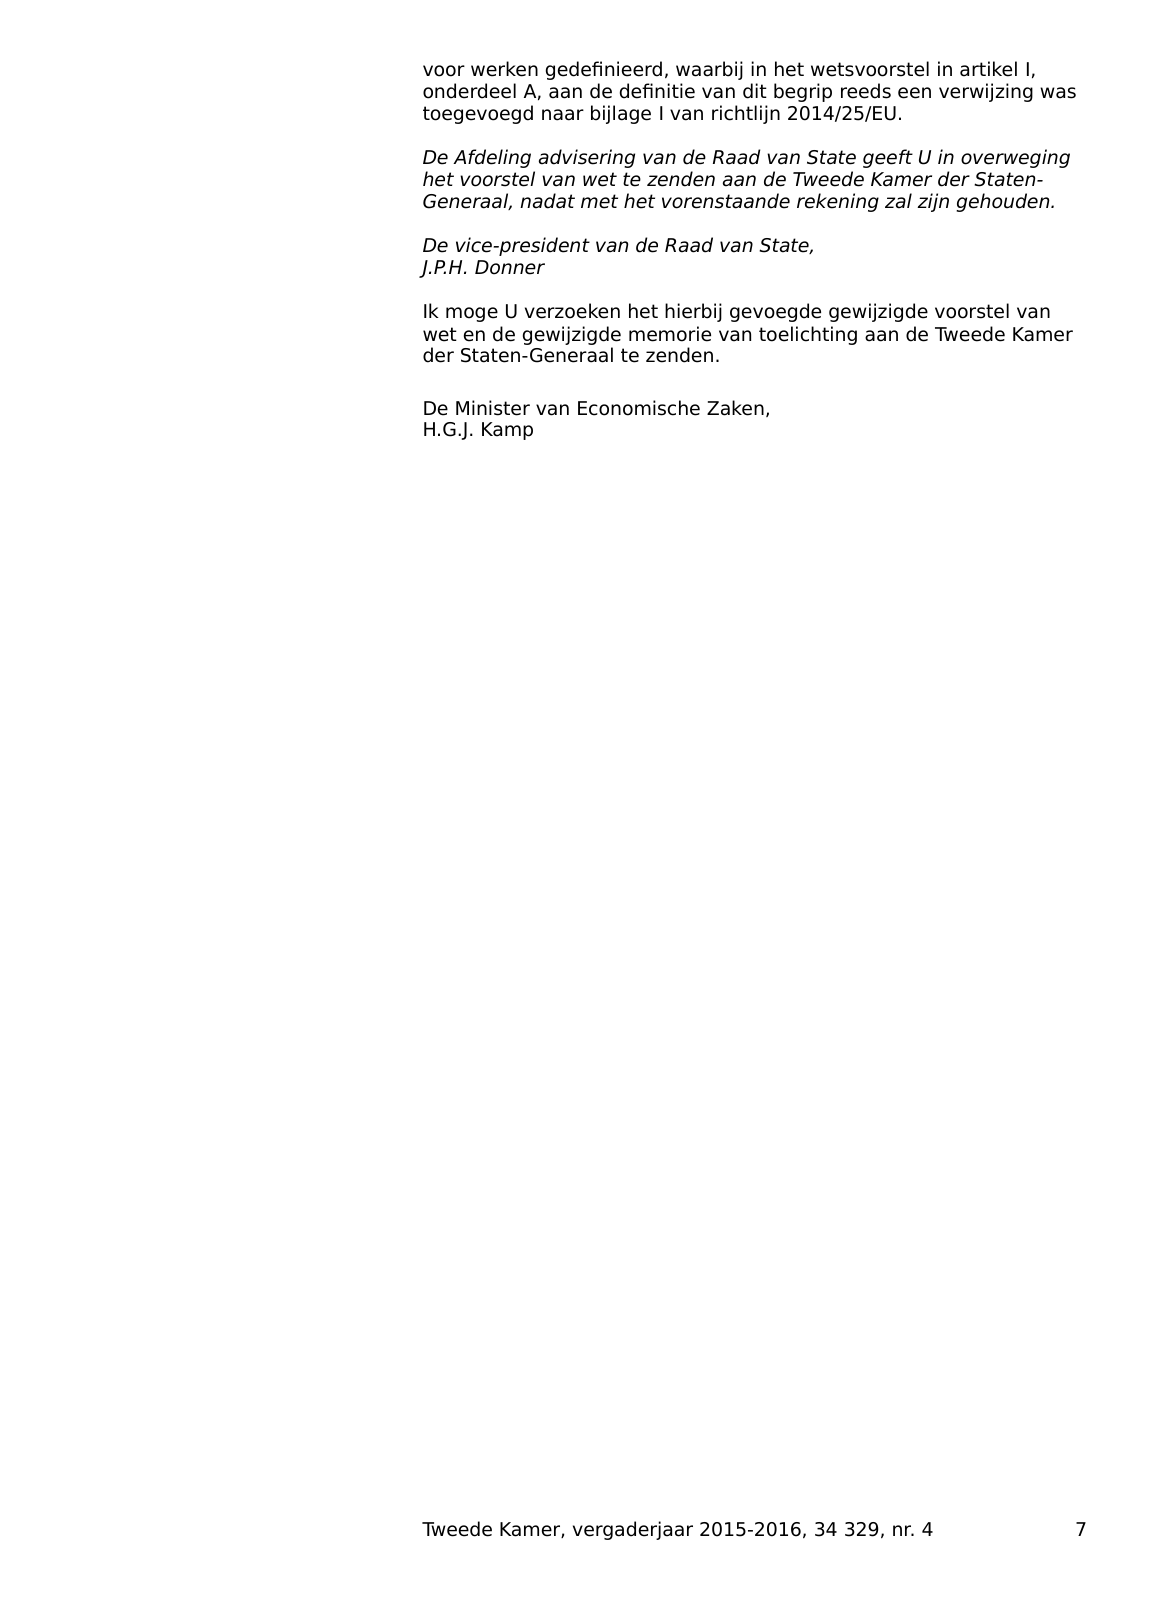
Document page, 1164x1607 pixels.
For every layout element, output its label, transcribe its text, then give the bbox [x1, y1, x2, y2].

text J.P.H. Donner [422, 257, 1087, 279]
text Ik moge U verzoeken het hierbij gevoegde gewijzigde voorstel van wet en de gewijzigde memorie van toelichting aan de Tweede Kamer der Staten-Generaal te zenden. [422, 301, 1087, 367]
text De Afdeling advisering van de Raad van State geeft U in overweging het voorstel van wet te zenden aan de Tweede Kamer der Staten-Generaal, nadat met het vorenstaande rekening zal zijn gehouden. [422, 147, 1087, 213]
text De Minister van Economische Zaken, H.G.J. Kamp [422, 397, 1087, 441]
text De vice-president van de Raad van State, [422, 235, 1087, 257]
text voor werken gedefinieerd, waarbij in het wetsvoorstel in artikel I, onderdeel A, aan de definitie van dit begrip reeds een verwijzing was toegevoegd naar bijlage I van richtlijn 2014/25/EU. [422, 59, 1087, 125]
